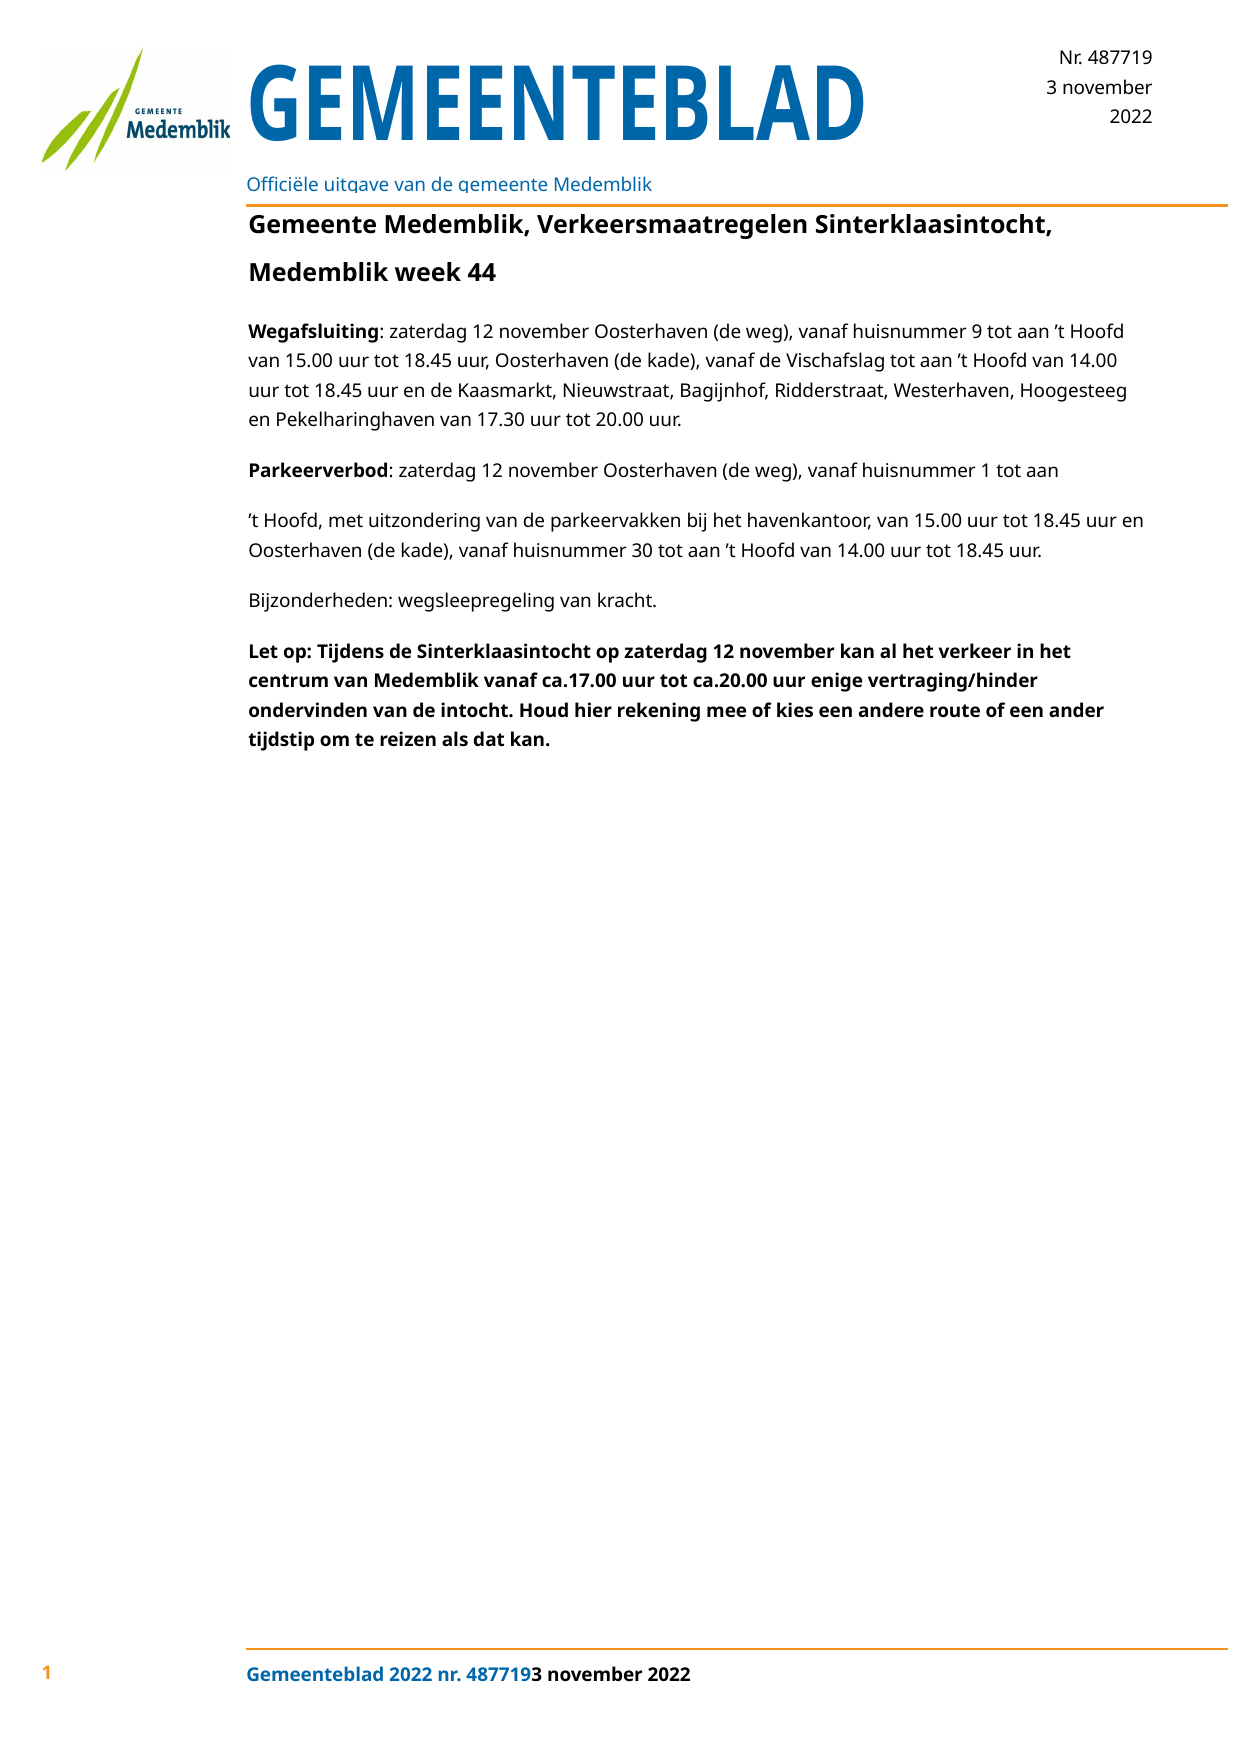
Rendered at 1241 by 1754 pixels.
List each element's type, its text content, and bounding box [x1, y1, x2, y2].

text Let op: Tijdens de Sinterklaasintocht op zaterdag 12 november kan al het verkeer in het centrum van Medemblik vanaf ca.17.00 uur tot ca.20.00 uur enige vertraging/hinder ondervinden van de intocht. Houd hier rekening mee of kies een andere route of een ander tijdstip om te reizen als dat kan. [248, 638, 1152, 752]
text Gemeente Medemblik, Verkeersmaatregelen Sinterklaasintocht, Medemblik week 44 [248, 207, 1152, 288]
text Wegafsluiting: zaterdag 12 november Oosterhaven (de weg), vanaf huisnummer 9 tot aan ’t Hoofd van 15.00 uur tot 18.45 uur, Oosterhaven (de kade), vanaf de Vischafslag tot aan ’t Hoofd van 14.00 uur tot 18.45 uur en de Kaasmarkt, Nieuwstraat, Bagijnhof, Ridderstraat, Westerhaven, Hoogesteeg en Pekelharinghaven van 17.30 uur tot 20.00 uur. [248, 318, 1152, 432]
picture [41, 47, 231, 172]
text Bijzonderheden: wegsleepregeling van kracht. [248, 587, 1152, 613]
text ’t Hoofd, met uitzondering van de parkeervakken bij het havenkantoor, van 15.00 uur tot 18.45 uur en Oosterhaven (de kade), vanaf huisnummer 30 tot aan ’t Hoofd van 14.00 uur tot 18.45 uur. [248, 507, 1152, 563]
text Parkeerverbod: zaterdag 12 november Oosterhaven (de weg), vanaf huisnummer 1 tot aan [248, 457, 1152, 483]
